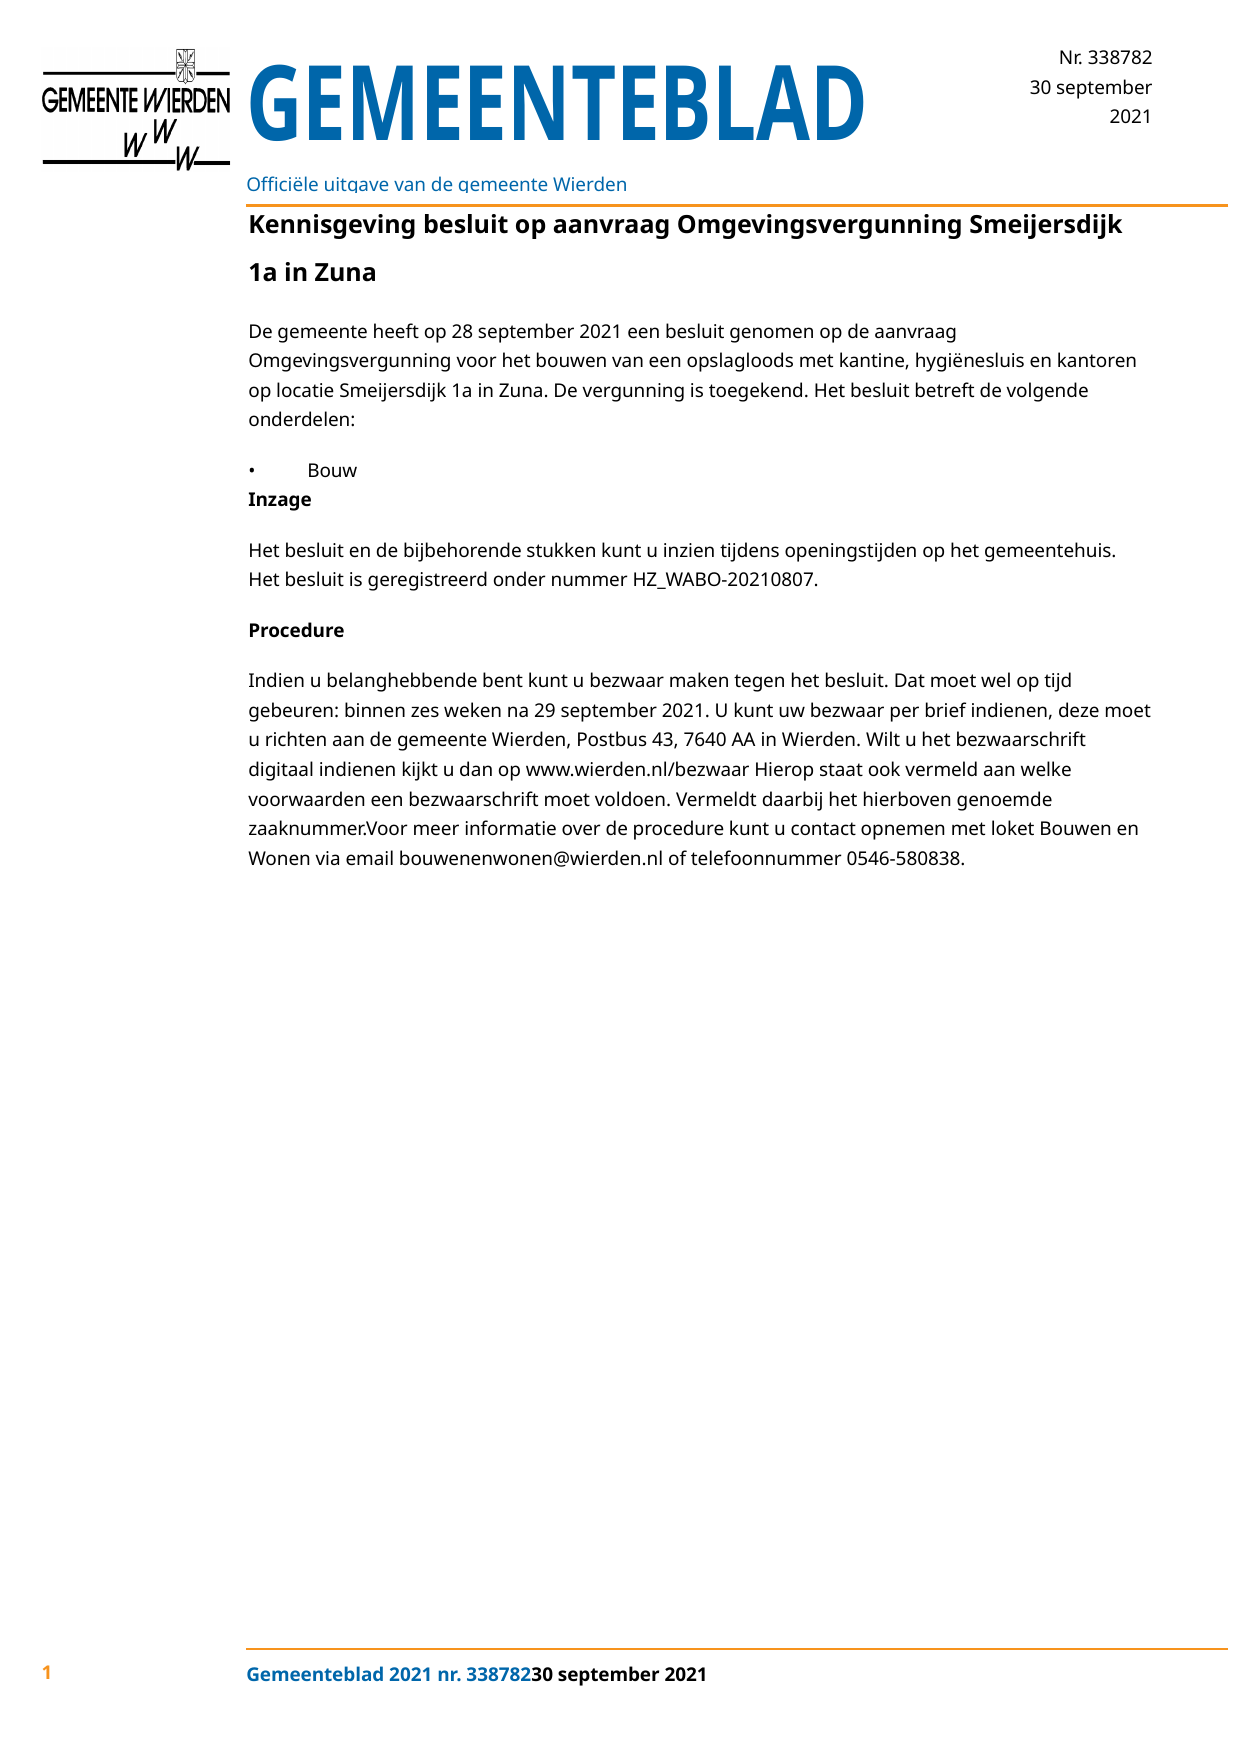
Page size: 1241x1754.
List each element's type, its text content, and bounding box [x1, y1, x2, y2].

text Kennisgeving besluit op aanvraag Omgevingsvergunning Smeijersdijk 1a in Zuna [248, 207, 1152, 288]
text Inzage [248, 487, 1152, 512]
picture [41, 47, 231, 172]
text De gemeente heeft op 28 september 2021 een besluit genomen op de aanvraag Omgevingsvergunning voor het bouwen van een opslagloods met kantine, hygiënesluis en kantoren op locatie Smeijersdijk 1a in Zuna. De vergunning is toegekend. Het besluit betreft de volgende onderdelen: [248, 318, 1152, 432]
text Procedure [248, 617, 1152, 643]
text Het besluit en de bijbehorende stukken kunt u inzien tijdens openingstijden op het gemeentehuis. Het besluit is geregistreerd onder nummer HZ_WABO-20210807. [248, 537, 1152, 592]
list Bouw [248, 457, 1152, 483]
text Indien u belanghebbende bent kunt u bezwaar maken tegen het besluit. Dat moet wel op tijd gebeuren: binnen zes weken na 29 september 2021. U kunt uw bezwaar per brief indienen, deze moet u richten aan de gemeente Wierden, Postbus 43, 7640 AA in Wierden. Wilt u het bezwaarschrift digitaal indienen kijkt u dan op www.wierden.nl/bezwaar Hierop staat ook vermeld aan welke voorwaarden een bezwaarschrift moet voldoen. Vermeldt daarbij het hierboven genoemde zaaknummer.Voor meer informatie over de procedure kunt u contact opnemen met loket Bouwen en Wonen via email bouwenenwonen@wierden.nl of telefoonnummer 0546-580838. [248, 667, 1152, 871]
